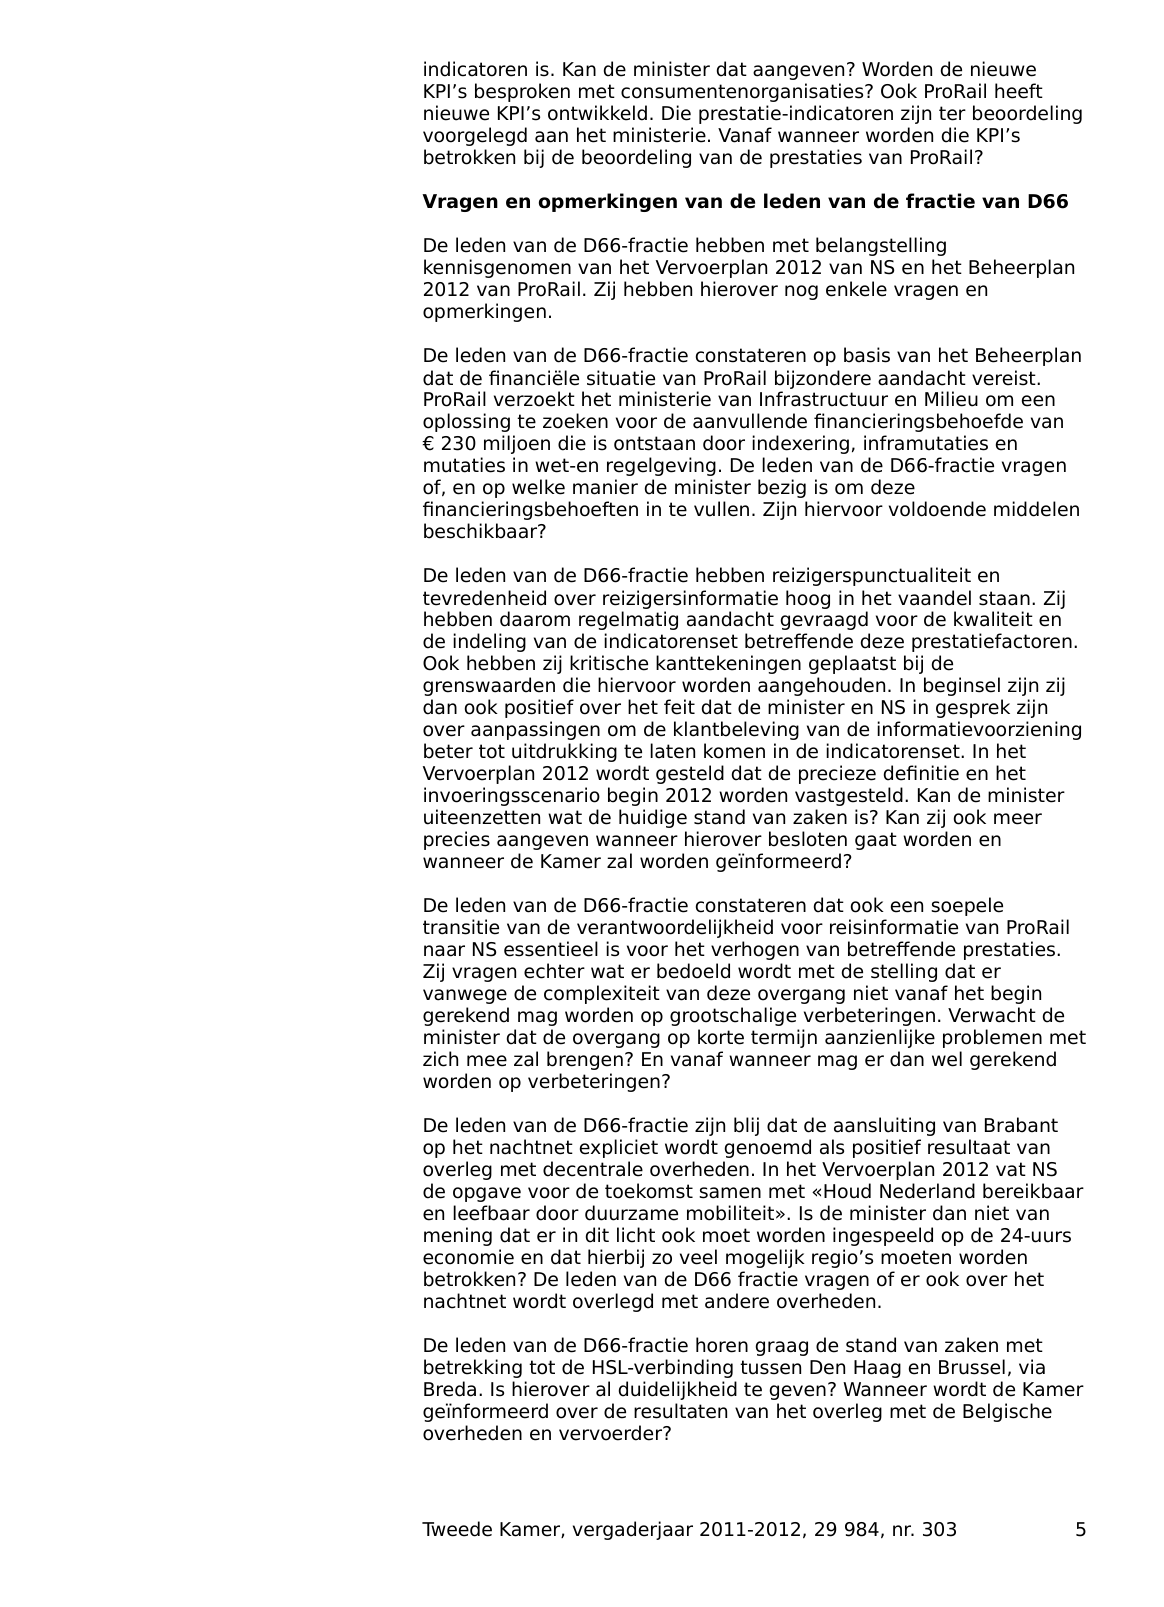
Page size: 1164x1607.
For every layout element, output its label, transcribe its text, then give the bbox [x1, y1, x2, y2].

subtitle Vragen en opmerkingen van de leden van de fractie van D66 [422, 191, 1087, 213]
text De leden van de D66-fractie zijn blij dat de aansluiting van Brabant op het nachtnet expliciet wordt genoemd als positief resultaat van overleg met decentrale overheden. In het Vervoerplan 2012 vat NS de opgave voor de toekomst samen met «Houd Nederland bereikbaar en leefbaar door duurzame mobiliteit». Is de minister dan niet van mening dat er in dit licht ook moet worden ingespeeld op de 24-uurs economie en dat hierbij zo veel mogelijk regio’s moeten worden betrokken? De leden van de D66 fractie vragen of er ook over het nachtnet wordt overlegd met andere overheden. [422, 1115, 1087, 1313]
text De leden van de D66-fractie constateren dat ook een soepele transitie van de verantwoordelijkheid voor reisinformatie van ProRail naar NS essentieel is voor het verhogen van betreffende prestaties. Zij vragen echter wat er bedoeld wordt met de stelling dat er vanwege de complexiteit van deze overgang niet vanaf het begin gerekend mag worden op grootschalige verbeteringen. Verwacht de minister dat de overgang op korte termijn aanzienlijke problemen met zich mee zal brengen? En vanaf wanneer mag er dan wel gerekend worden op verbeteringen? [422, 895, 1087, 1093]
text De leden van de D66-fractie horen graag de stand van zaken met betrekking tot de HSL-verbinding tussen Den Haag en Brussel, via Breda. Is hierover al duidelijkheid te geven? Wanneer wordt de Kamer geïnformeerd over de resultaten van het overleg met de Belgische overheden en vervoerder? [422, 1335, 1087, 1445]
text De leden van de D66-fractie hebben reizigerspunctualiteit en tevredenheid over reizigersinformatie hoog in het vaandel staan. Zij hebben daarom regelmatig aandacht gevraagd voor de kwaliteit en de indeling van de indicatorenset betreffende deze prestatiefactoren. Ook hebben zij kritische kanttekeningen geplaatst bij de grenswaarden die hiervoor worden aangehouden. In beginsel zijn zij dan ook positief over het feit dat de minister en NS in gesprek zijn over aanpassingen om de klantbeleving van de informatievoorziening beter tot uitdrukking te laten komen in de indicatorenset. In het Vervoerplan 2012 wordt gesteld dat de precieze definitie en het invoeringsscenario begin 2012 worden vastgesteld. Kan de minister uiteenzetten wat de huidige stand van zaken is? Kan zij ook meer precies aangeven wanneer hierover besloten gaat worden en wanneer de Kamer zal worden geïnformeerd? [422, 565, 1087, 873]
text indicatoren is. Kan de minister dat aangeven? Worden de nieuwe KPI’s besproken met consumentenorganisaties? Ook ProRail heeft nieuwe KPI’s ontwikkeld. Die prestatie-indicatoren zijn ter beoordeling voorgelegd aan het ministerie. Vanaf wanneer worden die KPI’s betrokken bij de beoordeling van de prestaties van ProRail? [422, 59, 1087, 169]
text De leden van de D66-fractie constateren op basis van het Beheerplan dat de financiële situatie van ProRail bijzondere aandacht vereist. ProRail verzoekt het ministerie van Infrastructuur en Milieu om een oplossing te zoeken voor de aanvullende financieringsbehoefde van € 230 miljoen die is ontstaan door indexering, inframutaties en mutaties in wet-en regelgeving. De leden van de D66-fractie vragen of, en op welke manier de minister bezig is om deze financieringsbehoeften in te vullen. Zijn hiervoor voldoende middelen beschikbaar? [422, 345, 1087, 543]
text De leden van de D66-fractie hebben met belangstelling kennisgenomen van het Vervoerplan 2012 van NS en het Beheerplan 2012 van ProRail. Zij hebben hierover nog enkele vragen en opmerkingen. [422, 235, 1087, 323]
